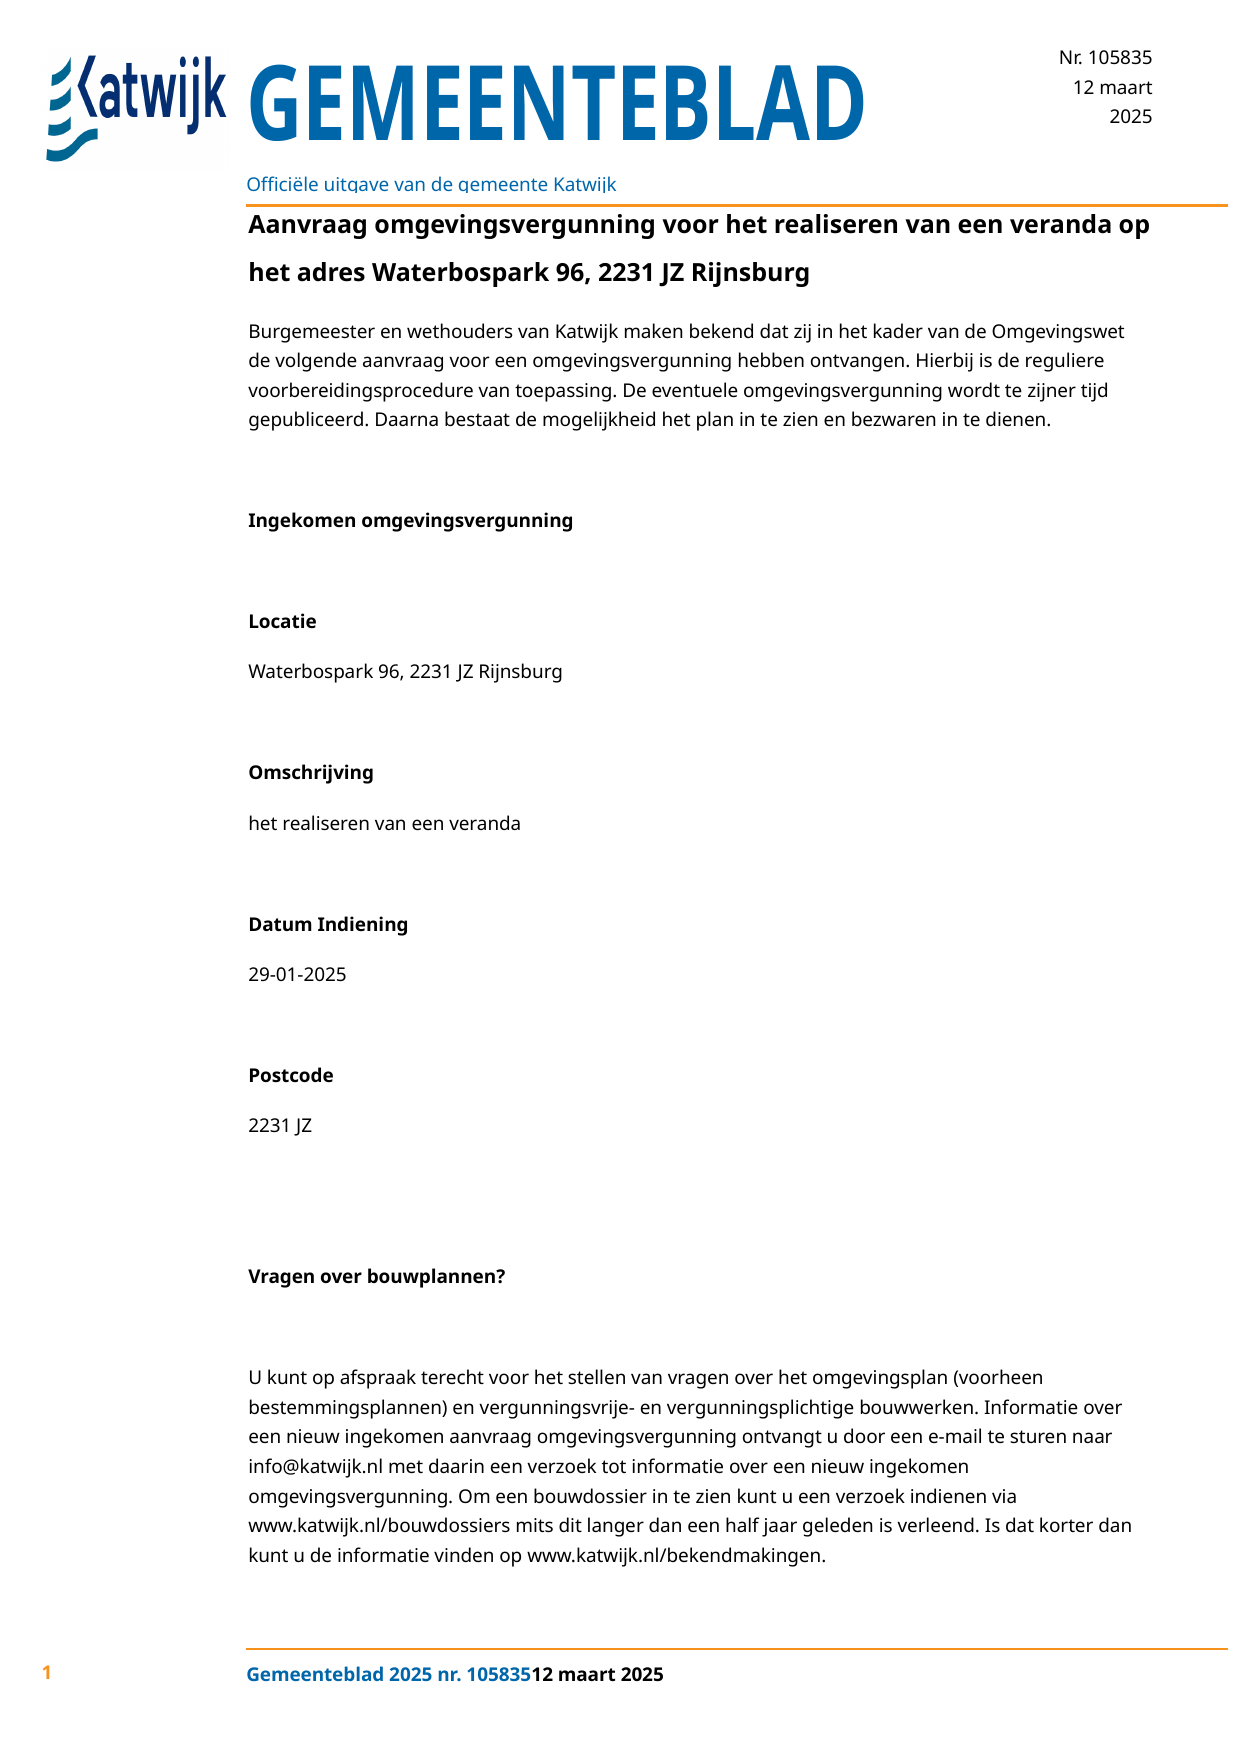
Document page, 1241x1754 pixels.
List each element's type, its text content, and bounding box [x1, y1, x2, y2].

text Ingekomen omgevingsvergunning [248, 507, 1152, 533]
picture [41, 47, 231, 172]
text 2231 JZ [248, 1112, 1152, 1138]
text Burgemeester en wethouders van Katwijk maken bekend dat zij in het kader van de Omgevingswet de volgende aanvraag voor een omgevingsvergunning hebben ontvangen. Hierbij is de reguliere voorbereidingsprocedure van toepassing. De eventuele omgevingsvergunning wordt te zijner tijd gepubliceerd. Daarna bestaat de mogelijkheid het plan in te zien en bezwaren in te dienen. [248, 318, 1152, 432]
text Postcode [248, 1062, 1152, 1088]
text Aanvraag omgevingsvergunning voor het realiseren van een veranda op het adres Waterbospark 96, 2231 JZ Rijnsburg [248, 207, 1152, 288]
text Vragen over bouwplannen? [248, 1264, 1152, 1289]
text 29-01-2025 [248, 961, 1152, 987]
text U kunt op afspraak terecht voor het stellen van vragen over het omgevingsplan (voorheen bestemmingsplannen) en vergunningsvrije- en vergunningsplichtige bouwwerken. Informatie over een nieuw ingekomen aanvraag omgevingsvergunning ontvangt u door een e-mail te sturen naar info@katwijk.nl met daarin een verzoek tot informatie over een nieuw ingekomen omgevingsvergunning. Om een bouwdossier in te zien kunt u een verzoek indienen via www.katwijk.nl/bouwdossiers mits dit langer dan een half jaar geleden is verleend. Is dat korter dan kunt u de informatie vinden op www.katwijk.nl/bekendmakingen. [248, 1364, 1152, 1568]
text Locatie [248, 608, 1152, 634]
text Datum Indiening [248, 911, 1152, 937]
text het realiseren van een veranda [248, 810, 1152, 836]
text Omschrijving [248, 759, 1152, 785]
text Waterbospark 96, 2231 JZ Rijnsburg [248, 659, 1152, 684]
